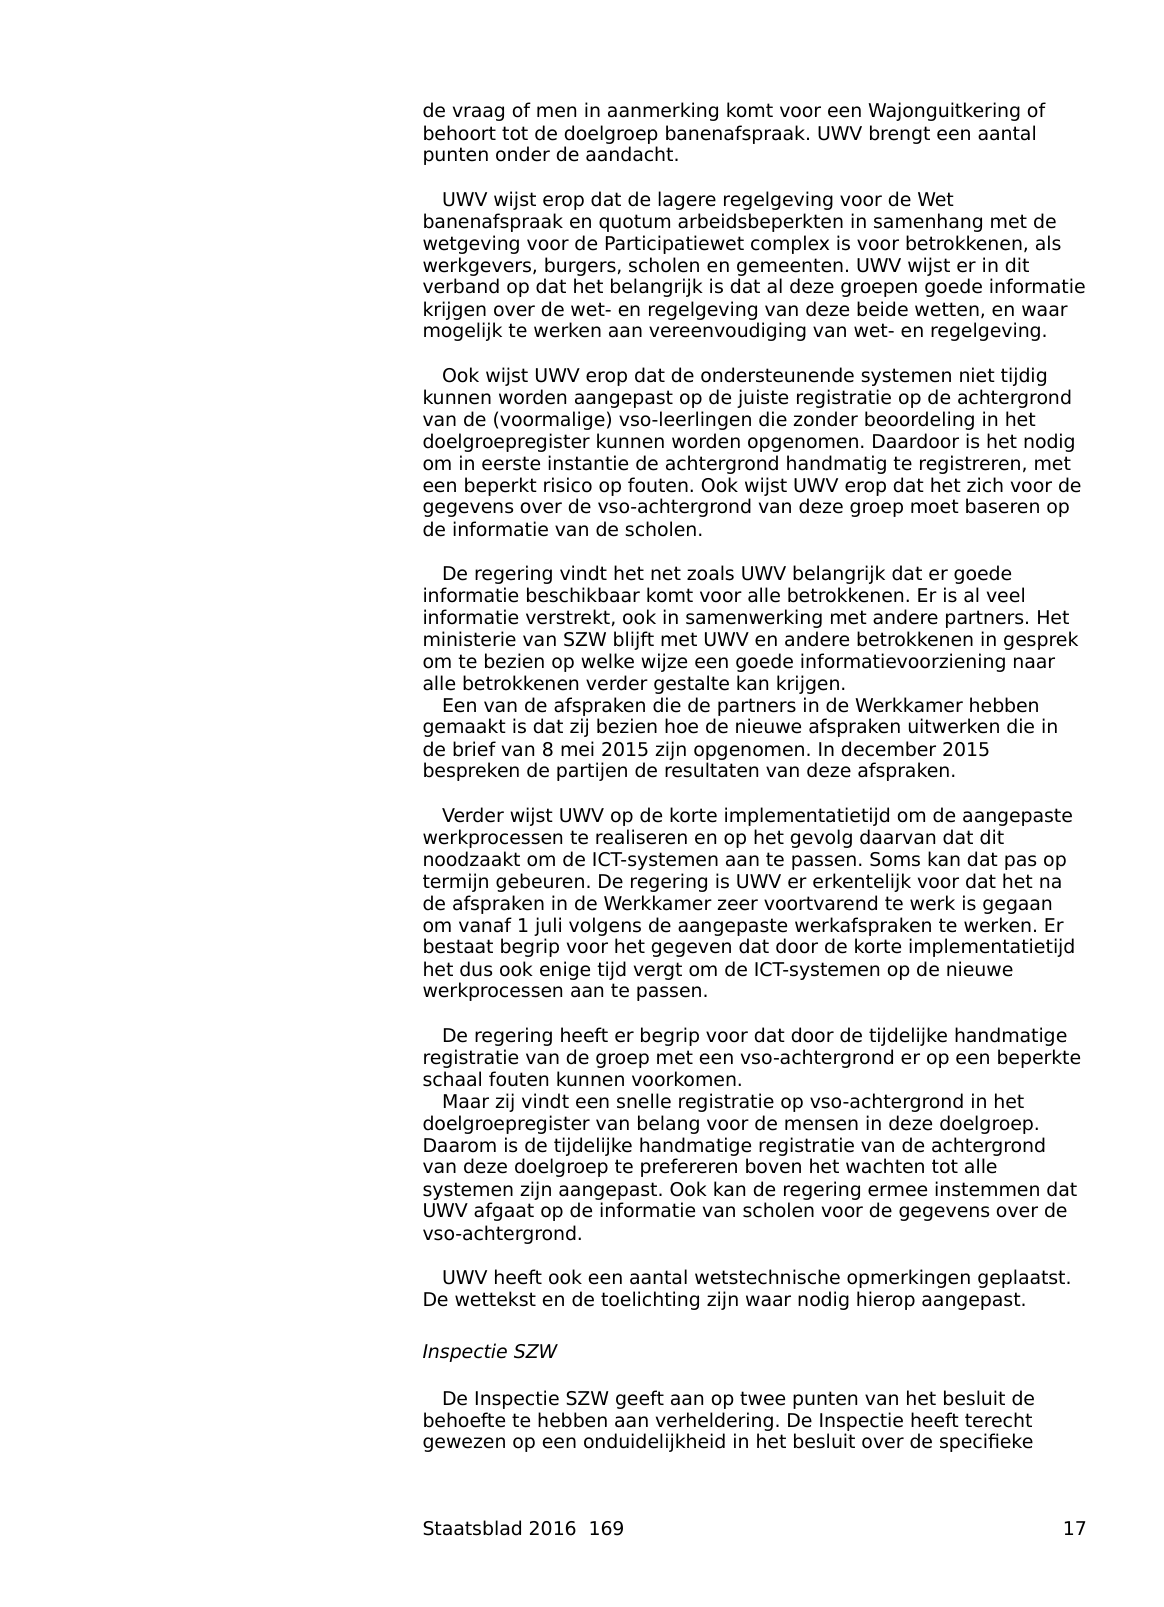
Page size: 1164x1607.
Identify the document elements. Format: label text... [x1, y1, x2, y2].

text Maar zij vindt een snelle registratie op vso-achtergrond in het doelgroepregister van belang voor de mensen in deze doelgroep. Daarom is de tijdelijke handmatige registratie van de achtergrond van deze doelgroep te prefereren boven het wachten tot alle systemen zijn aangepast. Ook kan de regering ermee instemmen dat UWV afgaat op de informatie van scholen voor de gegevens over de vso-achtergrond. [422, 1091, 1087, 1244]
text De Inspectie SZW geeft aan op twee punten van het besluit de behoefte te hebben aan verheldering. De Inspectie heeft terecht gewezen op een onduidelijkheid in het besluit over de specifieke [422, 1387, 1087, 1453]
text UWV wijst erop dat de lagere regelgeving voor de Wet banenafspraak en quotum arbeidsbeperkten in samenhang met de wetgeving voor de Participatiewet complex is voor betrokkenen, als werkgevers, burgers, scholen en gemeenten. UWV wijst er in dit verband op dat het belangrijk is dat al deze groepen goede informatie krijgen over de wet- en regelgeving van deze beide wetten, en waar mogelijk te werken aan vereenvoudiging van wet- en regelgeving. [422, 188, 1087, 342]
text Verder wijst UWV op de korte implementatietijd om de aangepaste werkprocessen te realiseren en op het gevolg daarvan dat dit noodzaakt om de ICT-systemen aan te passen. Soms kan dat pas op termijn gebeuren. De regering is UWV er erkentelijk voor dat het na de afspraken in de Werkkamer zeer voortvarend te werk is gegaan om vanaf 1 juli volgens de aangepaste werkafspraken te werken. Er bestaat begrip voor het gegeven dat door de korte implementatietijd het dus ook enige tijd vergt om de ICT-systemen op de nieuwe werkprocessen aan te passen. [422, 804, 1087, 1002]
text Ook wijst UWV erop dat de ondersteunende systemen niet tijdig kunnen worden aangepast op de juiste registratie op de achtergrond van de (voormalige) vso-leerlingen die zonder beoordeling in het doelgroepregister kunnen worden opgenomen. Daardoor is het nodig om in eerste instantie de achtergrond handmatig te registreren, met een beperkt risico op fouten. Ook wijst UWV erop dat het zich voor de gegevens over de vso-achtergrond van deze groep moet baseren op de informatie van de scholen. [422, 364, 1087, 540]
text De regering vindt het net zoals UWV belangrijk dat er goede informatie beschikbaar komt voor alle betrokkenen. Er is al veel informatie verstrekt, ook in samenwerking met andere partners. Het ministerie van SZW blijft met UWV en andere betrokkenen in gesprek om te bezien op welke wijze een goede informatievoorziening naar alle betrokkenen verder gestalte kan krijgen. [422, 563, 1087, 694]
text UWV heeft ook een aantal wetstechnische opmerkingen geplaatst. De wettekst en de toelichting zijn waar nodig hierop aangepast. [422, 1267, 1087, 1311]
text de vraag of men in aanmerking komt voor een Wajonguitkering of behoort tot de doelgroep banenafspraak. UWV brengt een aantal punten onder de aandacht. [422, 100, 1087, 166]
subtitle Inspectie SZW [422, 1341, 1087, 1362]
text Een van de afspraken die de partners in de Werkkamer hebben gemaakt is dat zij bezien hoe de nieuwe afspraken uitwerken die in de brief van 8 mei 2015 zijn opgenomen. In december 2015 bespreken de partijen de resultaten van deze afspraken. [422, 694, 1087, 782]
text De regering heeft er begrip voor dat door de tijdelijke handmatige registratie van de groep met een vso-achtergrond er op een beperkte schaal fouten kunnen voorkomen. [422, 1024, 1087, 1091]
